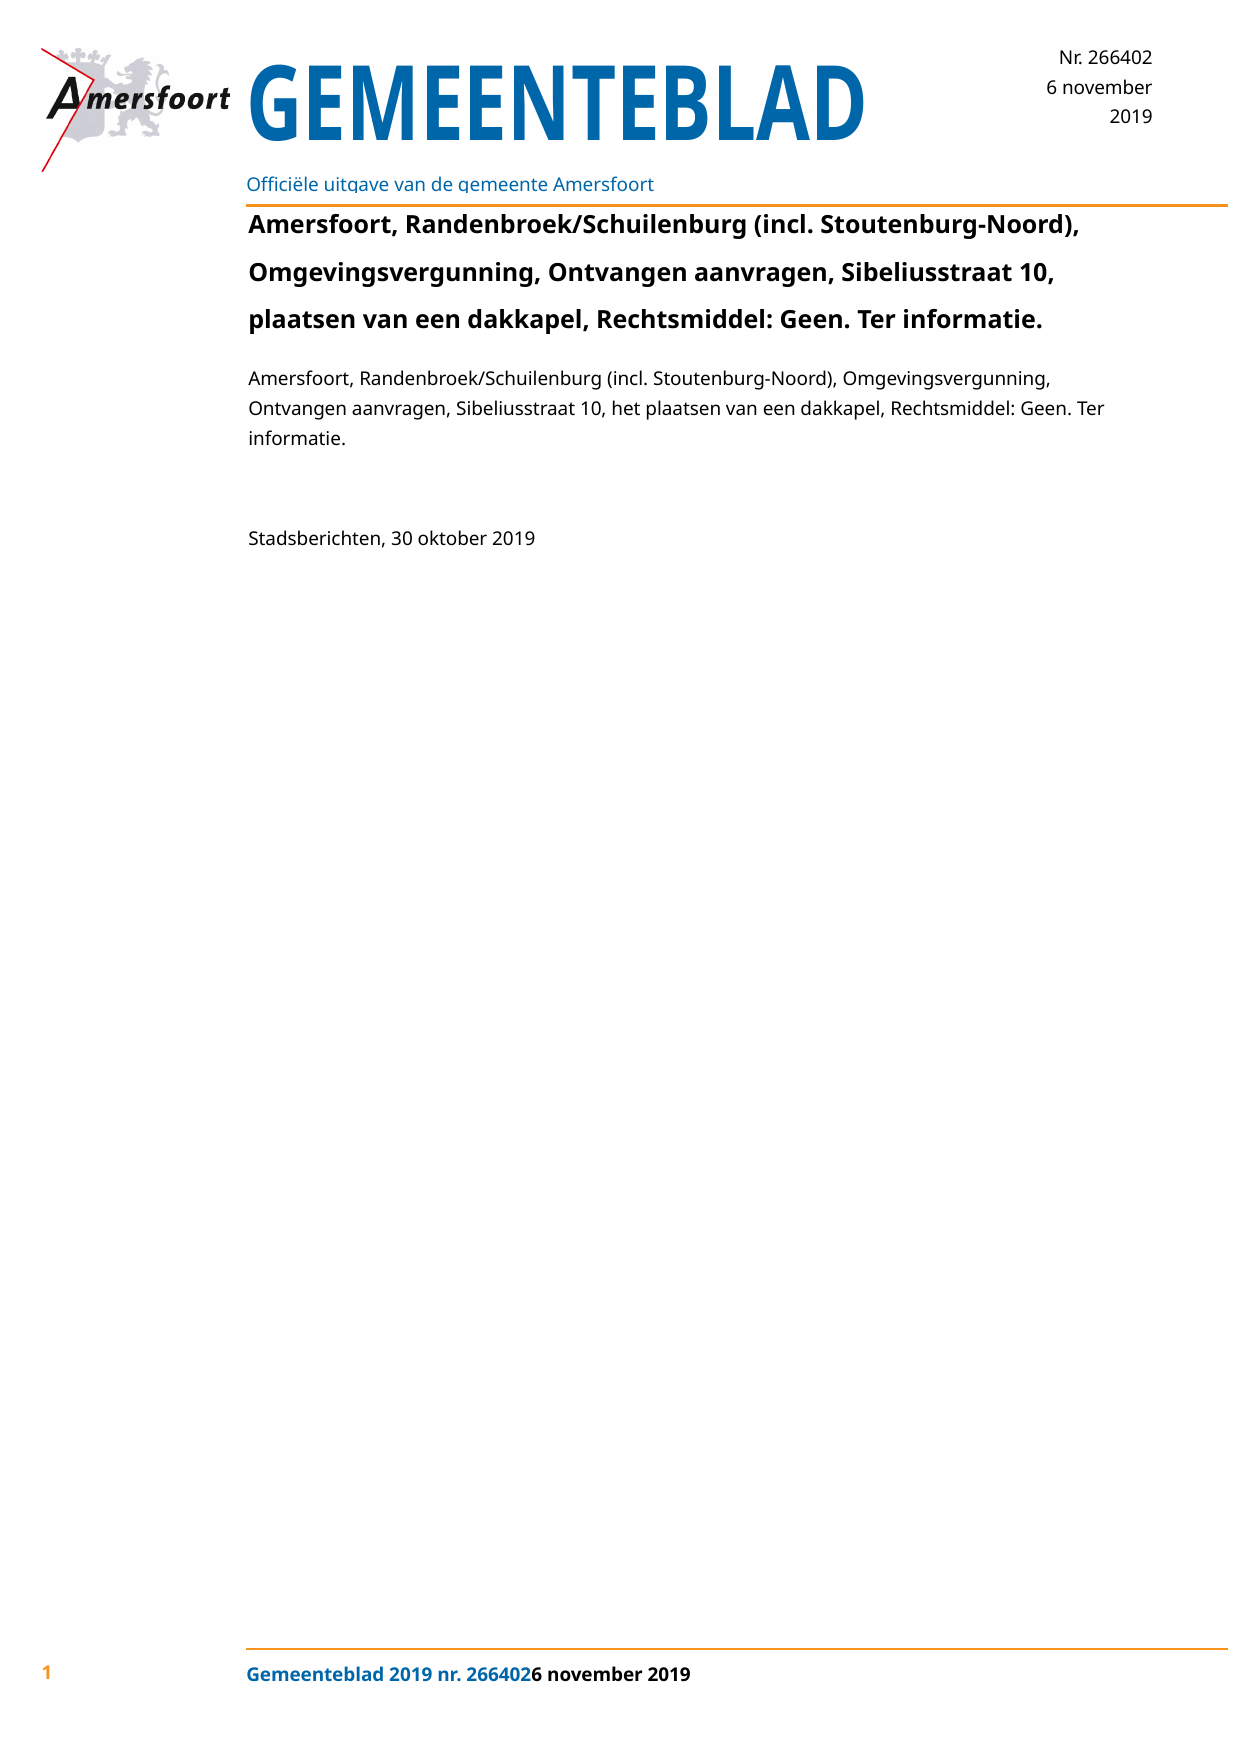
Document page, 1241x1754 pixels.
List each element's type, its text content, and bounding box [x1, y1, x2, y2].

text Amersfoort, Randenbroek/Schuilenburg (incl. Stoutenburg-Noord), Omgevingsvergunning, Ontvangen aanvragen, Sibeliusstraat 10, plaatsen van een dakkapel, Rechtsmiddel: Geen. Ter informatie. [248, 207, 1152, 336]
text Amersfoort, Randenbroek/Schuilenburg (incl. Stoutenburg-Noord), Omgevingsvergunning, Ontvangen aanvragen, Sibeliusstraat 10, het plaatsen van een dakkapel, Rechtsmiddel: Geen. Ter informatie. [248, 366, 1152, 450]
picture [41, 47, 231, 172]
text Stadsberichten, 30 oktober 2019 [248, 526, 1152, 551]
